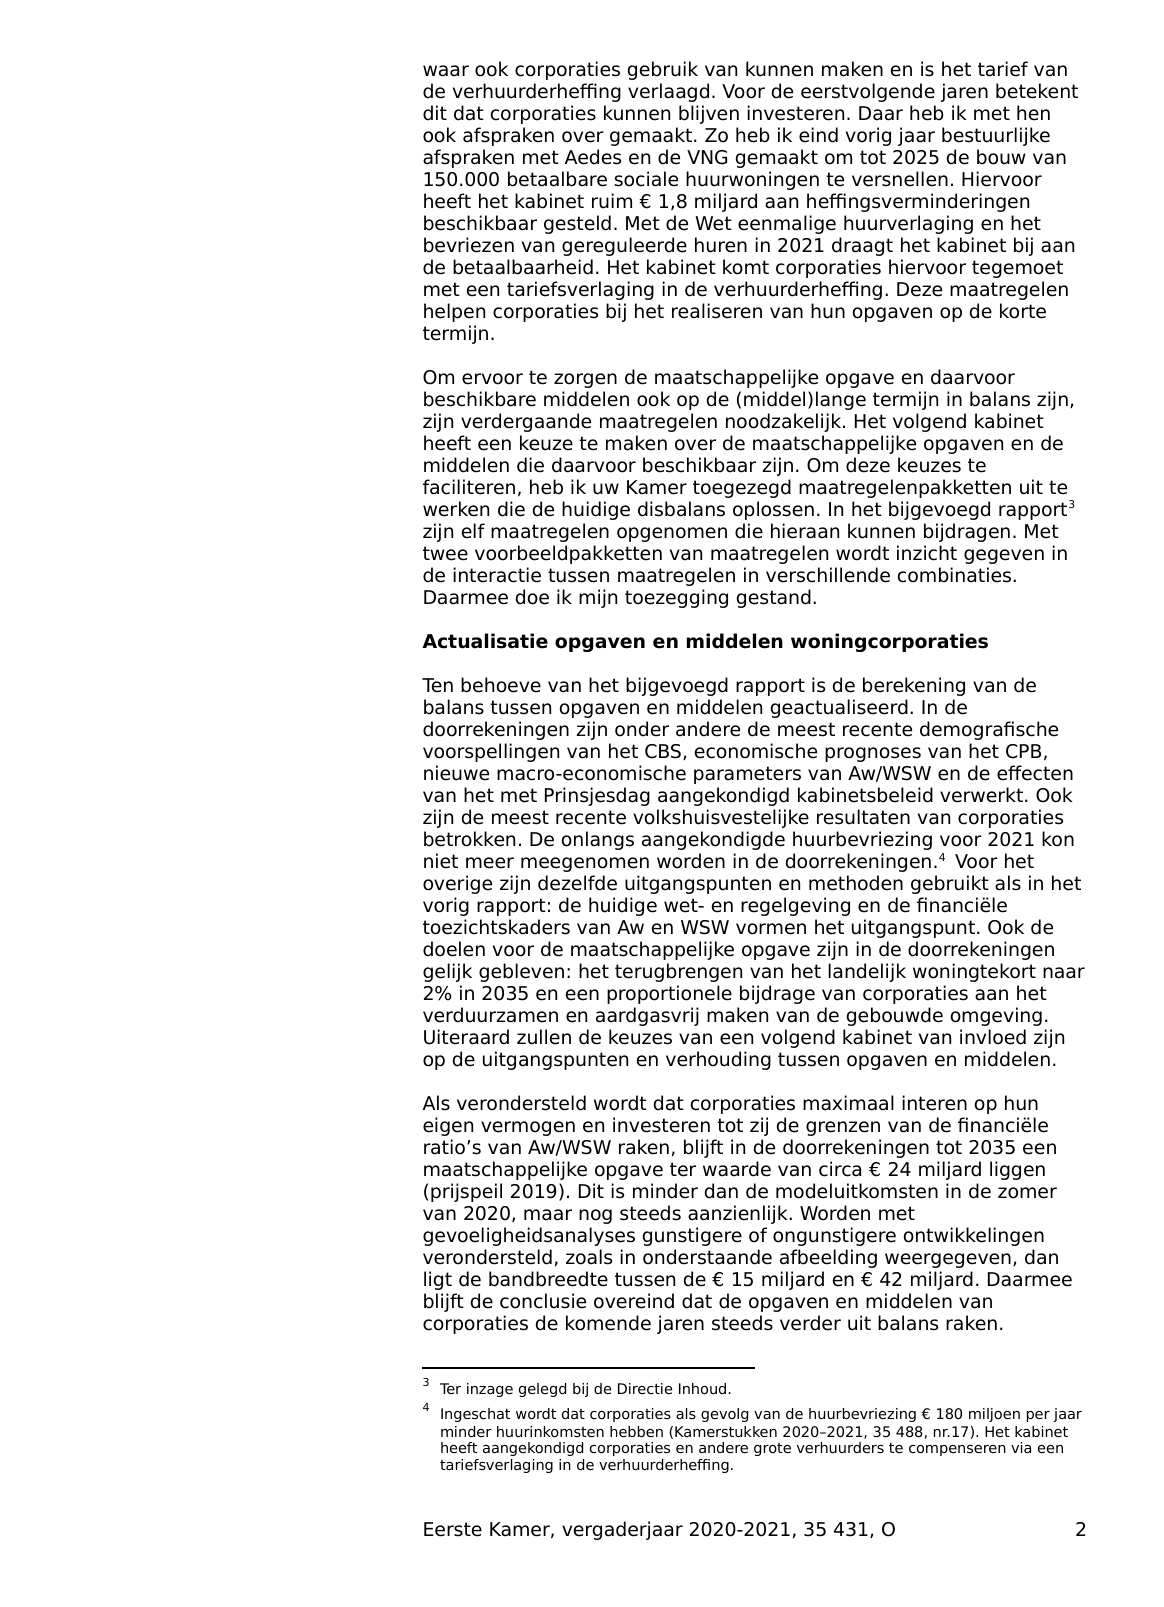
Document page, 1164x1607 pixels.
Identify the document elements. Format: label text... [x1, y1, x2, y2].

text Als verondersteld wordt dat corporaties maximaal interen op hun eigen vermogen en investeren tot zij de grenzen van de financiële ratio’s van Aw/WSW raken, blijft in de doorrekeningen tot 2035 een maatschappelijke opgave ter waarde van circa € 24 miljard liggen (prijspeil 2019). Dit is minder dan de modeluitkomsten in de zomer van 2020, maar nog steeds aanzienlijk. Worden met gevoeligheidsanalyses gunstigere of ongunstigere ontwikkelingen verondersteld, zoals in onderstaande afbeelding weergegeven, dan ligt de bandbreedte tussen de € 15 miljard en € 42 miljard. Daarmee blijft de conclusie overeind dat de opgaven en middelen van corporaties de komende jaren steeds verder uit balans raken. [422, 1093, 1087, 1335]
text waar ook corporaties gebruik van kunnen maken en is het tarief van de verhuurderheffing verlaagd. Voor de eerstvolgende jaren betekent dit dat corporaties kunnen blijven investeren. Daar heb ik met hen ook afspraken over gemaakt. Zo heb ik eind vorig jaar bestuurlijke afspraken met Aedes en de VNG gemaakt om tot 2025 de bouw van 150.000 betaalbare sociale huurwoningen te versnellen. Hiervoor heeft het kabinet ruim € 1,8 miljard aan heffingsverminderingen beschikbaar gesteld. Met de Wet eenmalige huurverlaging en het bevriezen van gereguleerde huren in 2021 draagt het kabinet bij aan de betaalbaarheid. Het kabinet komt corporaties hiervoor tegemoet met een tariefsverlaging in de verhuurderheffing. Deze maatregelen helpen corporaties bij het realiseren van hun opgaven op de korte termijn. [422, 59, 1087, 345]
text Ingeschat wordt dat corporaties als gevolg van de huurbevriezing € 180 miljoen per jaar minder huurinkomsten hebben (Kamerstukken 2020–2021, 35 488, nr.17). Het kabinet heeft aangekondigd corporaties en andere grote verhuurders te compenseren via een tariefsverlaging in de verhuurderheffing. [422, 1402, 1087, 1474]
text Ten behoeve van het bijgevoegd rapport is de berekening van de balans tussen opgaven en middelen geactualiseerd. In de doorrekeningen zijn onder andere de meest recente demografische voorspellingen van het CBS, economische prognoses van het CPB, nieuwe macro-economische parameters van Aw/WSW en de effecten van het met Prinsjesdag aangekondigd kabinetsbeleid verwerkt. Ook zijn de meest recente volkshuisvestelijke resultaten van corporaties betrokken. De onlangs aangekondigde huurbevriezing voor 2021 kon niet meer meegenomen worden in de doorrekeningen. Voor het overige zijn dezelfde uitgangspunten en methoden gebruikt als in het vorig rapport: de huidige wet- en regelgeving en de financiële toezichtskaders van Aw en WSW vormen het uitgangspunt. Ook de doelen voor de maatschappelijke opgave zijn in de doorrekeningen gelijk gebleven: het terugbrengen van het landelijk woningtekort naar 2% in 2035 en een proportionele bijdrage van corporaties aan het verduurzamen en aardgasvrij maken van de gebouwde omgeving. Uiteraard zullen de keuzes van een volgend kabinet van invloed zijn op de uitgangspunten en verhouding tussen opgaven en middelen. [422, 675, 1087, 1071]
text Om ervoor te zorgen de maatschappelijke opgave en daarvoor beschikbare middelen ook op de (middel)lange termijn in balans zijn, zijn verdergaande maatregelen noodzakelijk. Het volgend kabinet heeft een keuze te maken over de maatschappelijke opgaven en de middelen die daarvoor beschikbaar zijn. Om deze keuzes te faciliteren, heb ik uw Kamer toegezegd maatregelenpakketten uit te werken die de huidige disbalans oplossen. In het bijgevoegd rapport zijn elf maatregelen opgenomen die hieraan kunnen bijdragen. Met twee voorbeeldpakketten van maatregelen wordt inzicht gegeven in de interactie tussen maatregelen in verschillende combinaties. Daarmee doe ik mijn toezegging gestand. [422, 367, 1087, 609]
subtitle Actualisatie opgaven en middelen woningcorporaties [422, 631, 1087, 653]
text Ter inzage gelegd bij de Directie Inhoud. [422, 1377, 1087, 1399]
